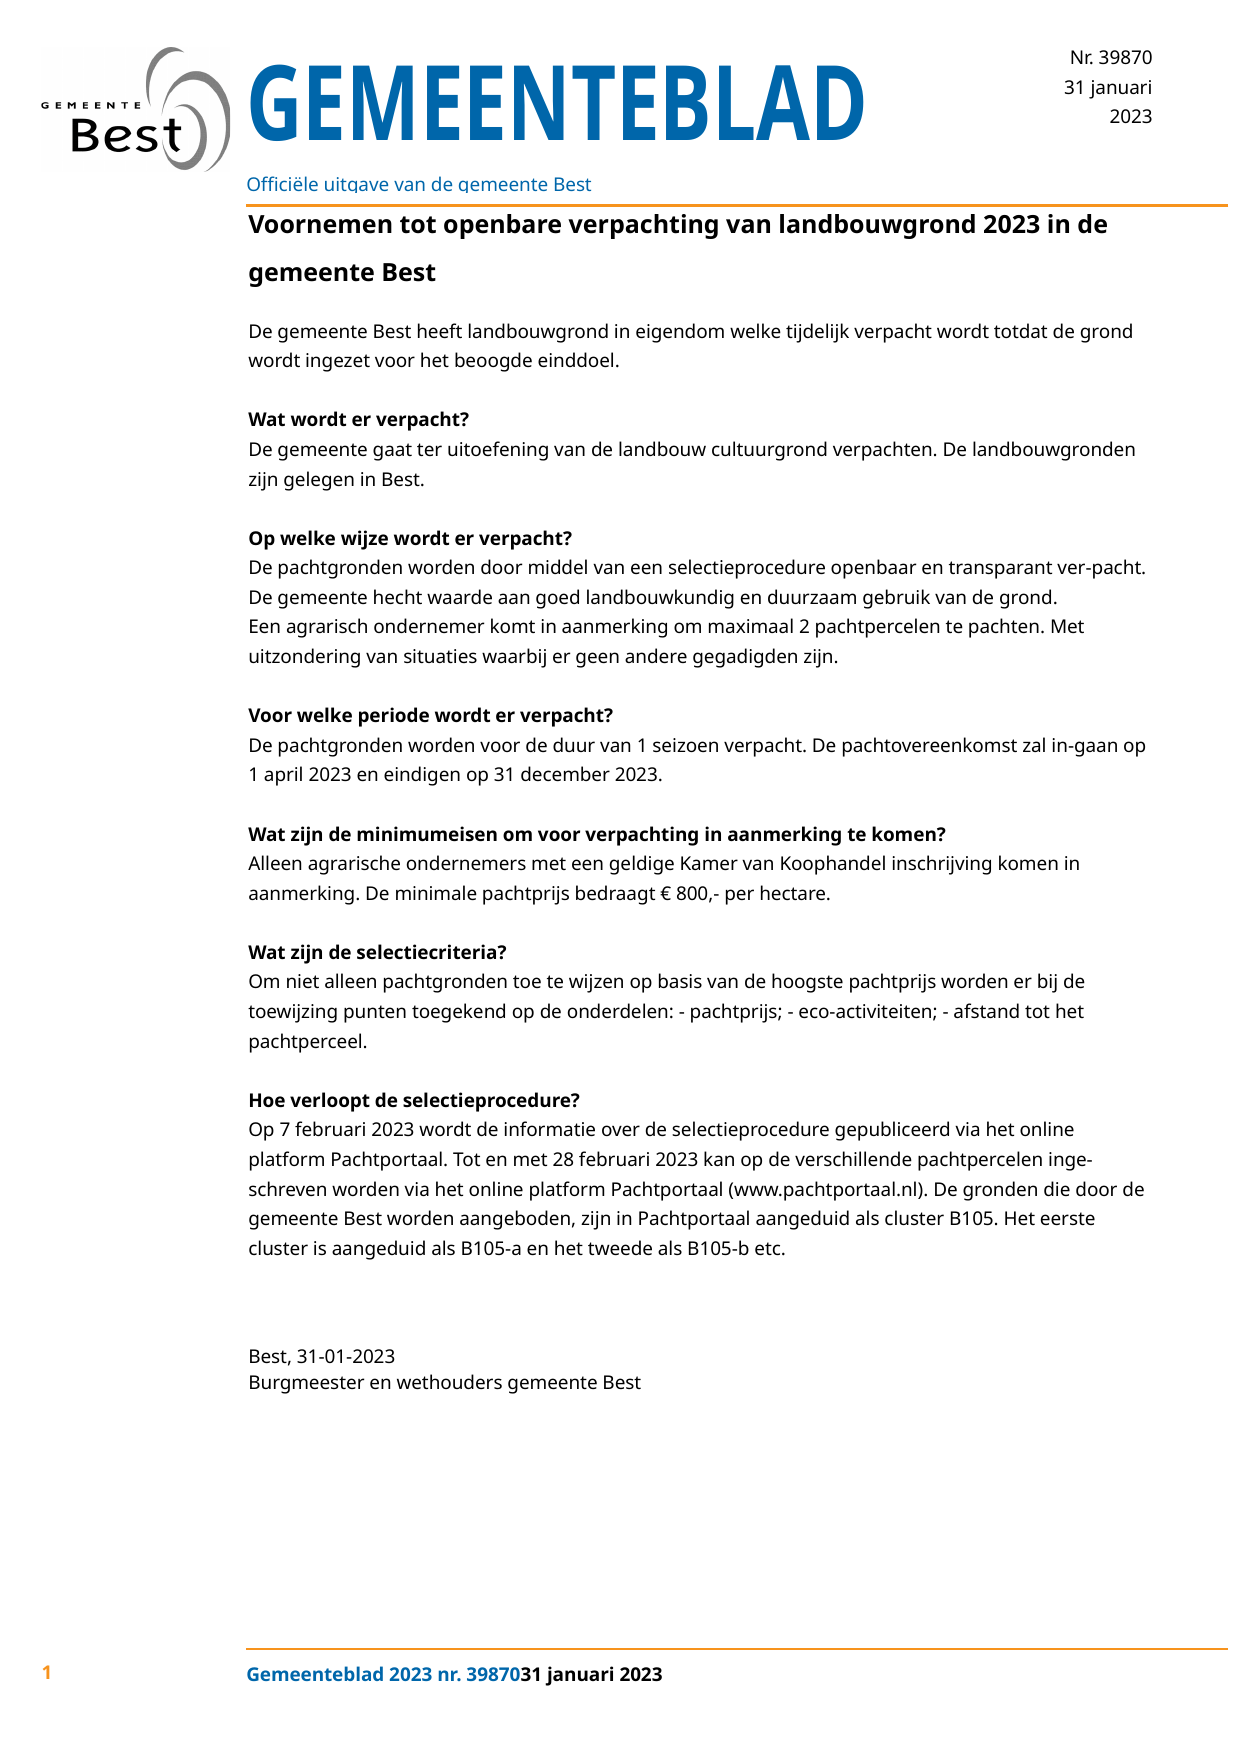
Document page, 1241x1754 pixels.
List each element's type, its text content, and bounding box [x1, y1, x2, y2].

text Op 7 februari 2023 wordt de informatie over de selectieprocedure gepubliceerd via het online platform Pachtportaal. Tot en met 28 februari 2023 kan op de verschillende pachtpercelen inge-schreven worden via het online platform Pachtportaal (www.pachtportaal.nl). De gronden die door de gemeente Best worden aangeboden, zijn in Pachtportaal aangeduid als cluster B105. Het eerste cluster is aangeduid als B105-a en het tweede als B105-b etc. [248, 1117, 1152, 1261]
text De pachtgronden worden voor de duur van 1 seizoen verpacht. De pachtovereenkomst zal in-gaan op 1 april 2023 en eindigen op 31 december 2023. [248, 732, 1152, 787]
text Wat wordt er verpacht? [248, 407, 1152, 432]
text De gemeente gaat ter uitoefening van de landbouw cultuurgrond verpachten. De landbouwgronden zijn gelegen in Best. [248, 436, 1152, 492]
text Voornemen tot openbare verpachting van landbouwgrond 2023 in de gemeente Best [248, 207, 1152, 288]
text Wat zijn de minimumeisen om voor verpachting in aanmerking te komen? [248, 821, 1152, 847]
text Wat zijn de selectiecriteria? [248, 939, 1152, 965]
text De gemeente Best heeft landbouwgrond in eigendom welke tijdelijk verpacht wordt totdat de grond wordt ingezet voor het beoogde einddoel. [248, 318, 1152, 373]
text De pachtgronden worden door middel van een selectieprocedure openbaar en transparant ver-pacht. De gemeente hecht waarde aan goed landbouwkundig en duurzaam gebruik van de grond. [248, 554, 1152, 610]
text Op welke wijze wordt er verpacht? [248, 525, 1152, 551]
text Voor welke periode wordt er verpacht? [248, 702, 1152, 728]
text Burgmeester en wethouders gemeente Best [248, 1369, 1152, 1395]
text Om niet alleen pachtgronden toe te wijzen op basis van de hoogste pachtprijs worden er bij de toewijzing punten toegekend op de onderdelen: - pachtprijs; - eco-activiteiten; - afstand tot het pachtperceel. [248, 969, 1152, 1054]
text Een agrarisch ondernemer komt in aanmerking om maximaal 2 pachtpercelen te pachten. Met uitzondering van situaties waarbij er geen andere gegadigden zijn. [248, 614, 1152, 669]
text Hoe verloopt de selectieprocedure? [248, 1087, 1152, 1113]
picture [41, 47, 231, 172]
text Alleen agrarische ondernemers met een geldige Kamer van Koophandel inschrijving komen in aanmerking. De minimale pachtprijs bedraagt € 800,- per hectare. [248, 850, 1152, 906]
text Best, 31-01-2023 [248, 1343, 1152, 1369]
